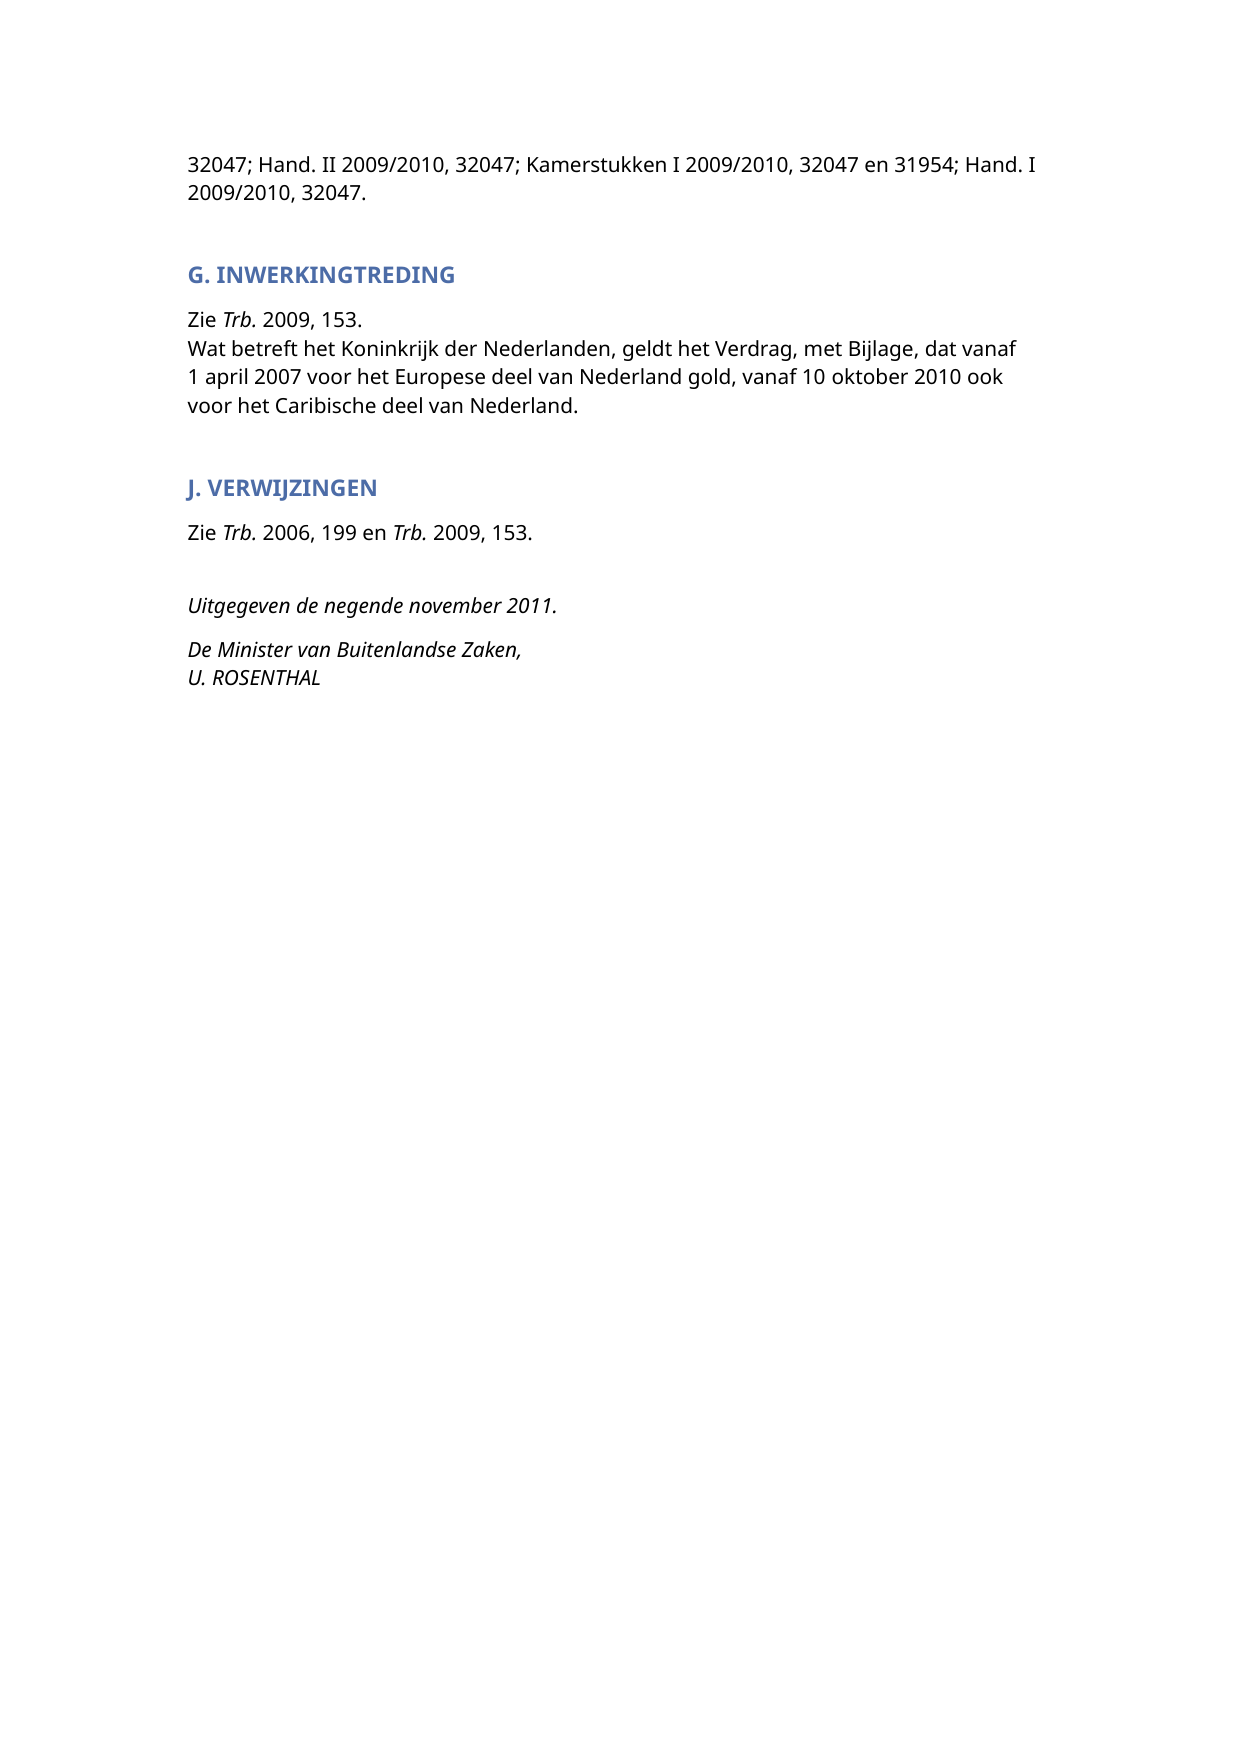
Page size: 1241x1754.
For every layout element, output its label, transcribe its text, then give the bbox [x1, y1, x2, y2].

text De Minister van Buitenlandse Zaken, [187, 635, 1053, 663]
text Wat betreft het Koninkrijk der Nederlanden, geldt het Verdrag, met Bijlage, dat vanaf 1 april 2007 voor het Europese deel van Nederland gold, vanaf 10 oktober 2010 ook voor het Caribische deel van Nederland. [187, 334, 1053, 419]
text U. ROSENTHAL [187, 663, 1053, 692]
text Zie Trb. 2009, 153. [187, 306, 1053, 334]
text 32047; Hand. II 2009/2010, 32047; Kamerstukken I 2009/2010, 32047 en 31954; Hand. I 2009/2010, 32047. [187, 150, 1053, 207]
subtitle G. INWERKINGTREDING [187, 259, 1053, 291]
text Zie Trb. 2006, 199 en Trb. 2009, 153. [187, 518, 1053, 547]
text Uitgegeven de negende november 2011. [187, 592, 1053, 620]
subtitle J. VERWIJZINGEN [187, 472, 1053, 503]
